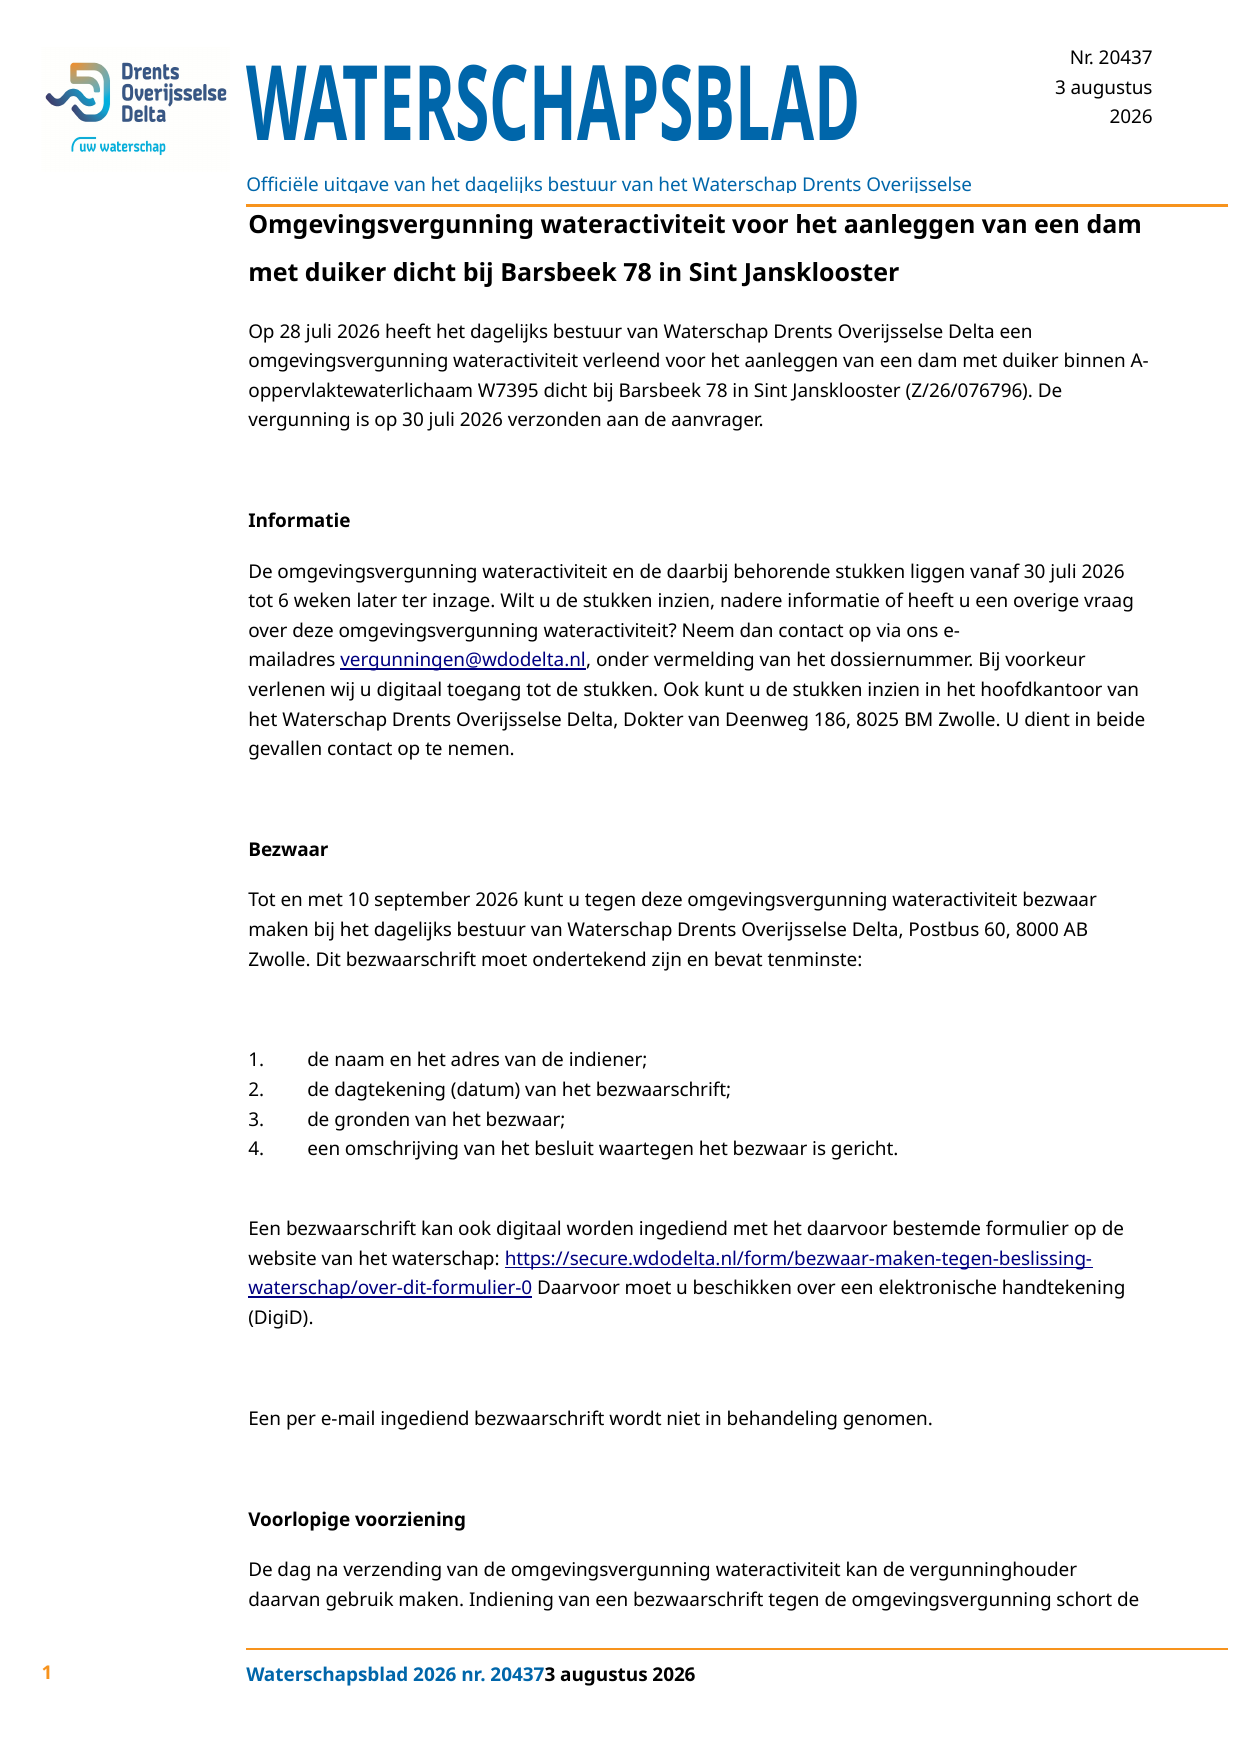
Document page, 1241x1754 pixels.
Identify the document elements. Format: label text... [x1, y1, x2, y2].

list de dagtekening (datum) van het bezwaarschrift; [248, 1076, 1152, 1102]
text De omgevingsvergunning wateractiviteit en de daarbij behorende stukken liggen vanaf 30 juli 2026 tot 6 weken later ter inzage. Wilt u de stukken inzien, nadere informatie of heeft u een overige vraag over deze omgevingsvergunning wateractiviteit? Neem dan contact op via ons e-mailadres vergunningen@wdodelta.nl, onder vermelding van het dossiernummer. Bij voorkeur verlenen wij u digitaal toegang tot de stukken. Ook kunt u de stukken inzien in het hoofdkantoor van het Waterschap Drents Overijsselse Delta, Dokter van Deenweg 186, 8025 BM Zwolle. U dient in beide gevallen contact op te nemen. [248, 558, 1152, 761]
text De dag na verzending van de omgevingsvergunning wateractiviteit kan de vergunninghouder daarvan gebruik maken. Indiening van een bezwaarschrift tegen de omgevingsvergunning schort de [248, 1556, 1152, 1612]
list de naam en het adres van de indiener; [248, 1047, 1152, 1072]
text Een bezwaarschrift kan ook digitaal worden ingediend met het daarvoor bestemde formulier op de website van het waterschap: https://secure.wdodelta.nl/form/bezwaar-maken-tegen-beslissing-waterschap/over-dit-formulier-0 Daarvoor moet u beschikken over een elektronische handtekening (DigiD). [248, 1215, 1152, 1330]
text Bezwaar [248, 836, 1152, 862]
list de gronden van het bezwaar; [248, 1106, 1152, 1132]
text Op 28 juli 2026 heeft het dagelijks bestuur van Waterschap Drents Overijsselse Delta een omgevingsvergunning wateractiviteit verleend voor het aanleggen van een dam met duiker binnen A-oppervlaktewaterlichaam W7395 dicht bij Barsbeek 78 in Sint Jansklooster (Z/26/076796). De vergunning is op 30 juli 2026 verzonden aan de aanvrager. [248, 318, 1152, 432]
list een omschrijving van het besluit waartegen het bezwaar is gericht. [248, 1135, 1152, 1161]
text Informatie [248, 507, 1152, 533]
text Omgevingsvergunning wateractiviteit voor het aanleggen van een dam met duiker dicht bij Barsbeek 78 in Sint Jansklooster [248, 207, 1152, 288]
text Voorlopige voorziening [248, 1506, 1152, 1532]
text Tot en met 10 september 2026 kunt u tegen deze omgevingsvergunning wateractiviteit bezwaar maken bij het dagelijks bestuur van Waterschap Drents Overijsselse Delta, Postbus 60, 8000 AB Zwolle. Dit bezwaarschrift moet ondertekend zijn en bevat tenminste: [248, 887, 1152, 972]
picture [41, 47, 231, 172]
text Een per e-mail ingediend bezwaarschrift wordt niet in behandeling genomen. [248, 1405, 1152, 1431]
